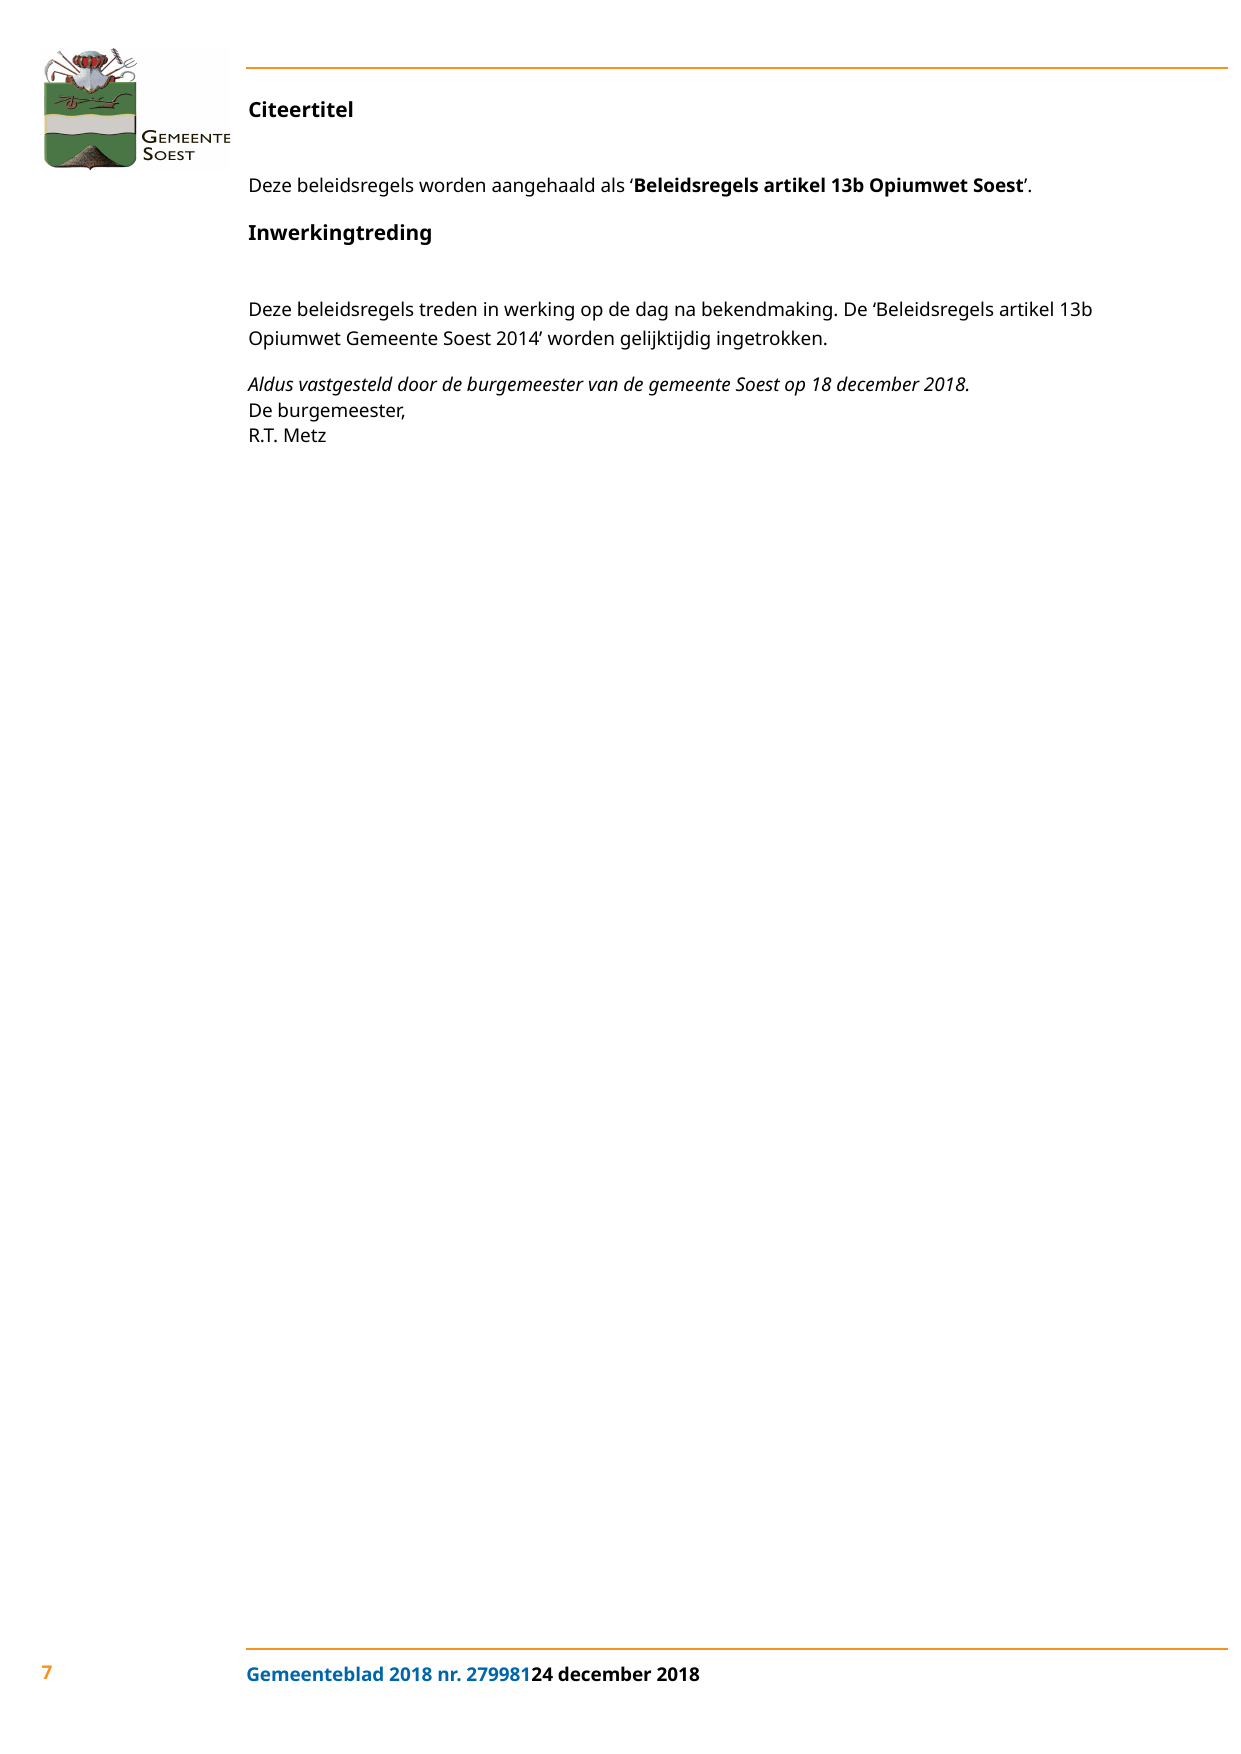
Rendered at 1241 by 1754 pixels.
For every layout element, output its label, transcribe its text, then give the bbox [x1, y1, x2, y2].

text Inwerkingtreding [248, 218, 1152, 247]
text De burgemeester, [248, 397, 1152, 422]
text Deze beleidsregels worden aangehaald als ‘Beleidsregels artikel 13b Opiumwet Soest’. [248, 172, 1152, 198]
text R.T. Metz [248, 422, 1152, 448]
text Aldus vastgesteld door de burgemeester van de gemeente Soest op 18 december 2018. [248, 371, 1152, 397]
text Deze beleidsregels treden in werking op de dag na bekendmaking. De ‘Beleidsregels artikel 13b Opiumwet Gemeente Soest 2014’ worden gelijktijdig ingetrokken. [248, 296, 1152, 351]
text Citeertitel [248, 95, 1152, 123]
picture [41, 47, 231, 172]
